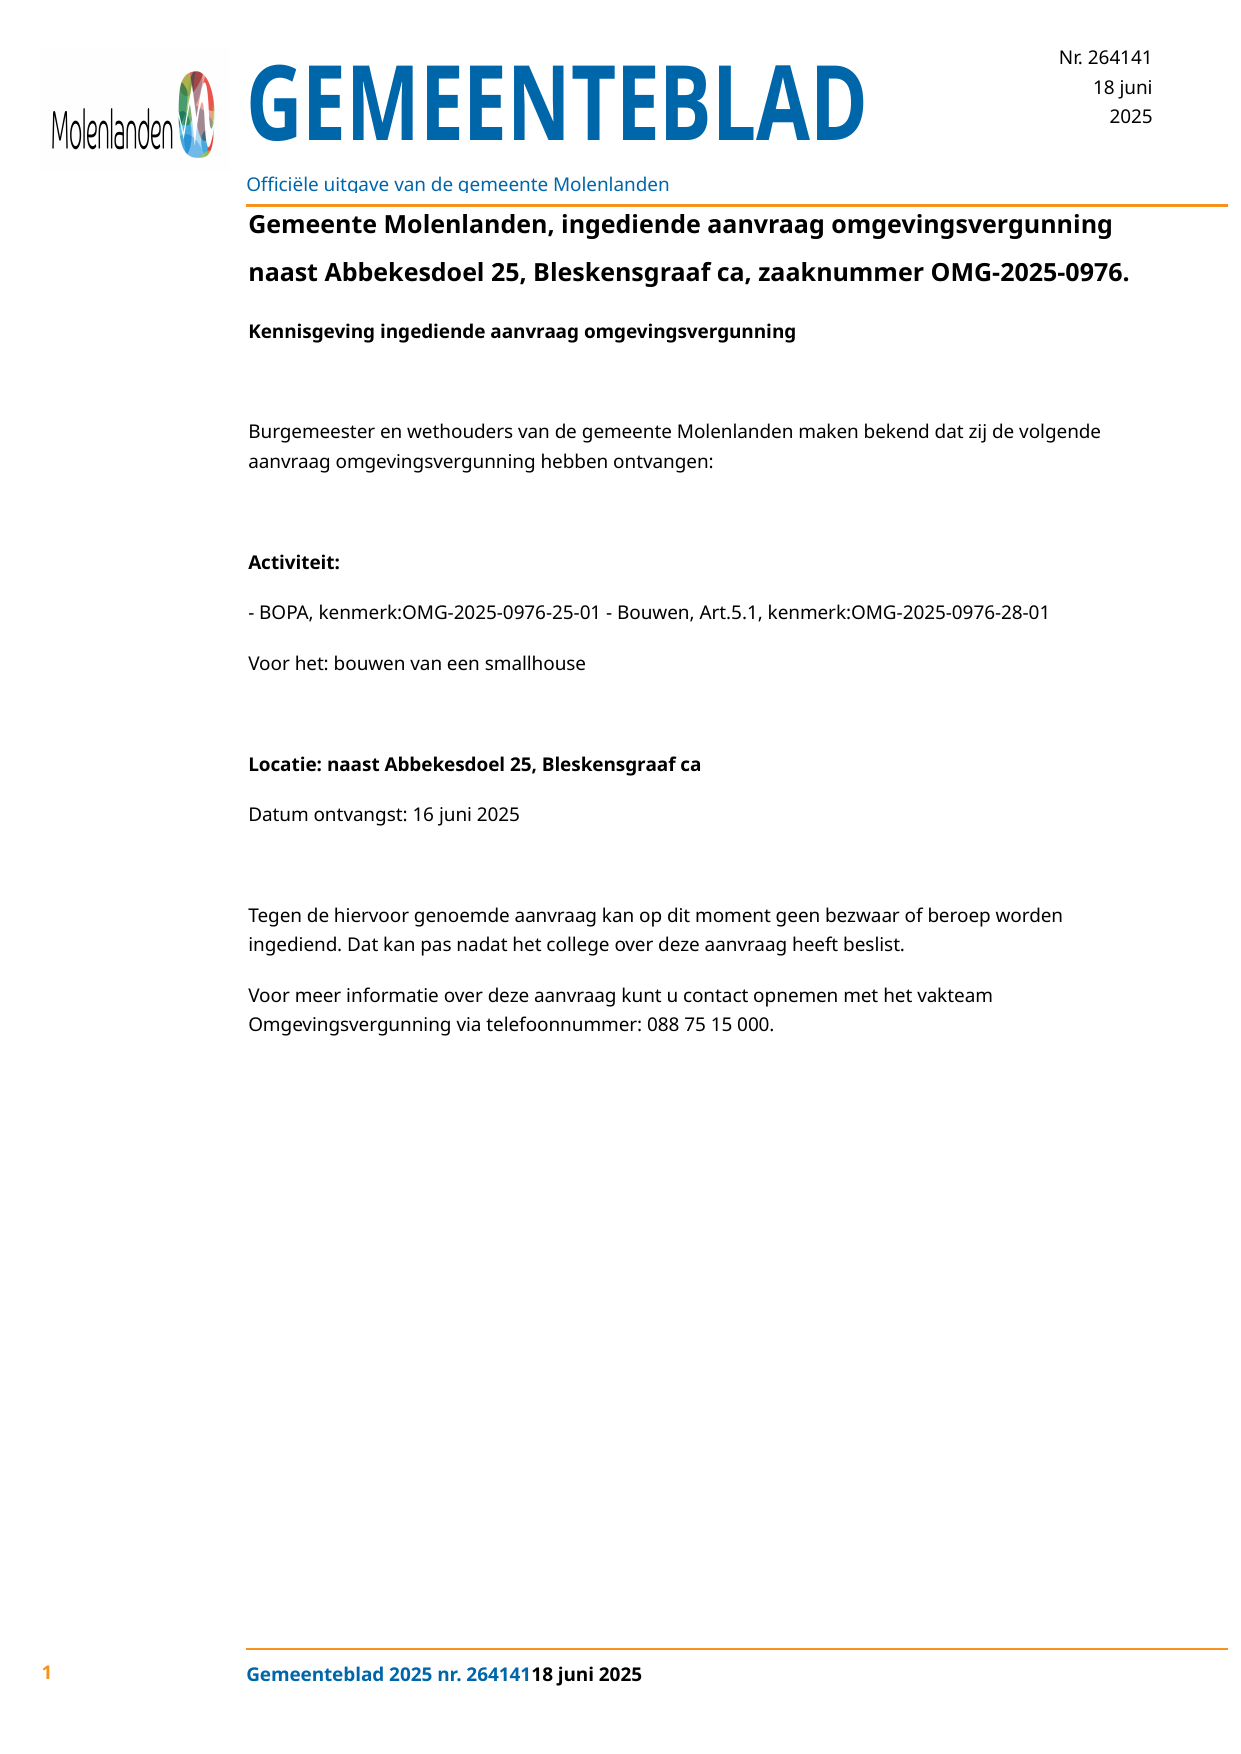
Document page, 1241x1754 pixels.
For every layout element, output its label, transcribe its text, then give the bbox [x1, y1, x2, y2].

picture [41, 47, 231, 172]
text Voor het: bouwen van een smallhouse [248, 650, 1152, 676]
text Locatie: naast Abbekesdoel 25, Bleskensgraaf ca [248, 751, 1152, 777]
text Activiteit: [248, 549, 1152, 575]
text Kennisgeving ingediende aanvraag omgevingsvergunning [248, 318, 1152, 344]
text Tegen de hiervoor genoemde aanvraag kan op dit moment geen bezwaar of beroep worden ingediend. Dat kan pas nadat het college over deze aanvraag heeft beslist. [248, 902, 1152, 957]
text - BOPA, kenmerk:OMG-2025-0976-25-01 - Bouwen, Art.5.1, kenmerk:OMG-2025-0976-28-01 [248, 599, 1152, 625]
text Voor meer informatie over deze aanvraag kunt u contact opnemen met het vakteam Omgevingsvergunning via telefoonnummer: 088 75 15 000. [248, 982, 1152, 1037]
text Gemeente Molenlanden, ingediende aanvraag omgevingsvergunning naast Abbekesdoel 25, Bleskensgraaf ca, zaaknummer OMG-2025-0976. [248, 207, 1152, 288]
text Datum ontvangst: 16 juni 2025 [248, 801, 1152, 827]
text Burgemeester en wethouders van de gemeente Molenlanden maken bekend dat zij de volgende aanvraag omgevingsvergunning hebben ontvangen: [248, 419, 1152, 474]
